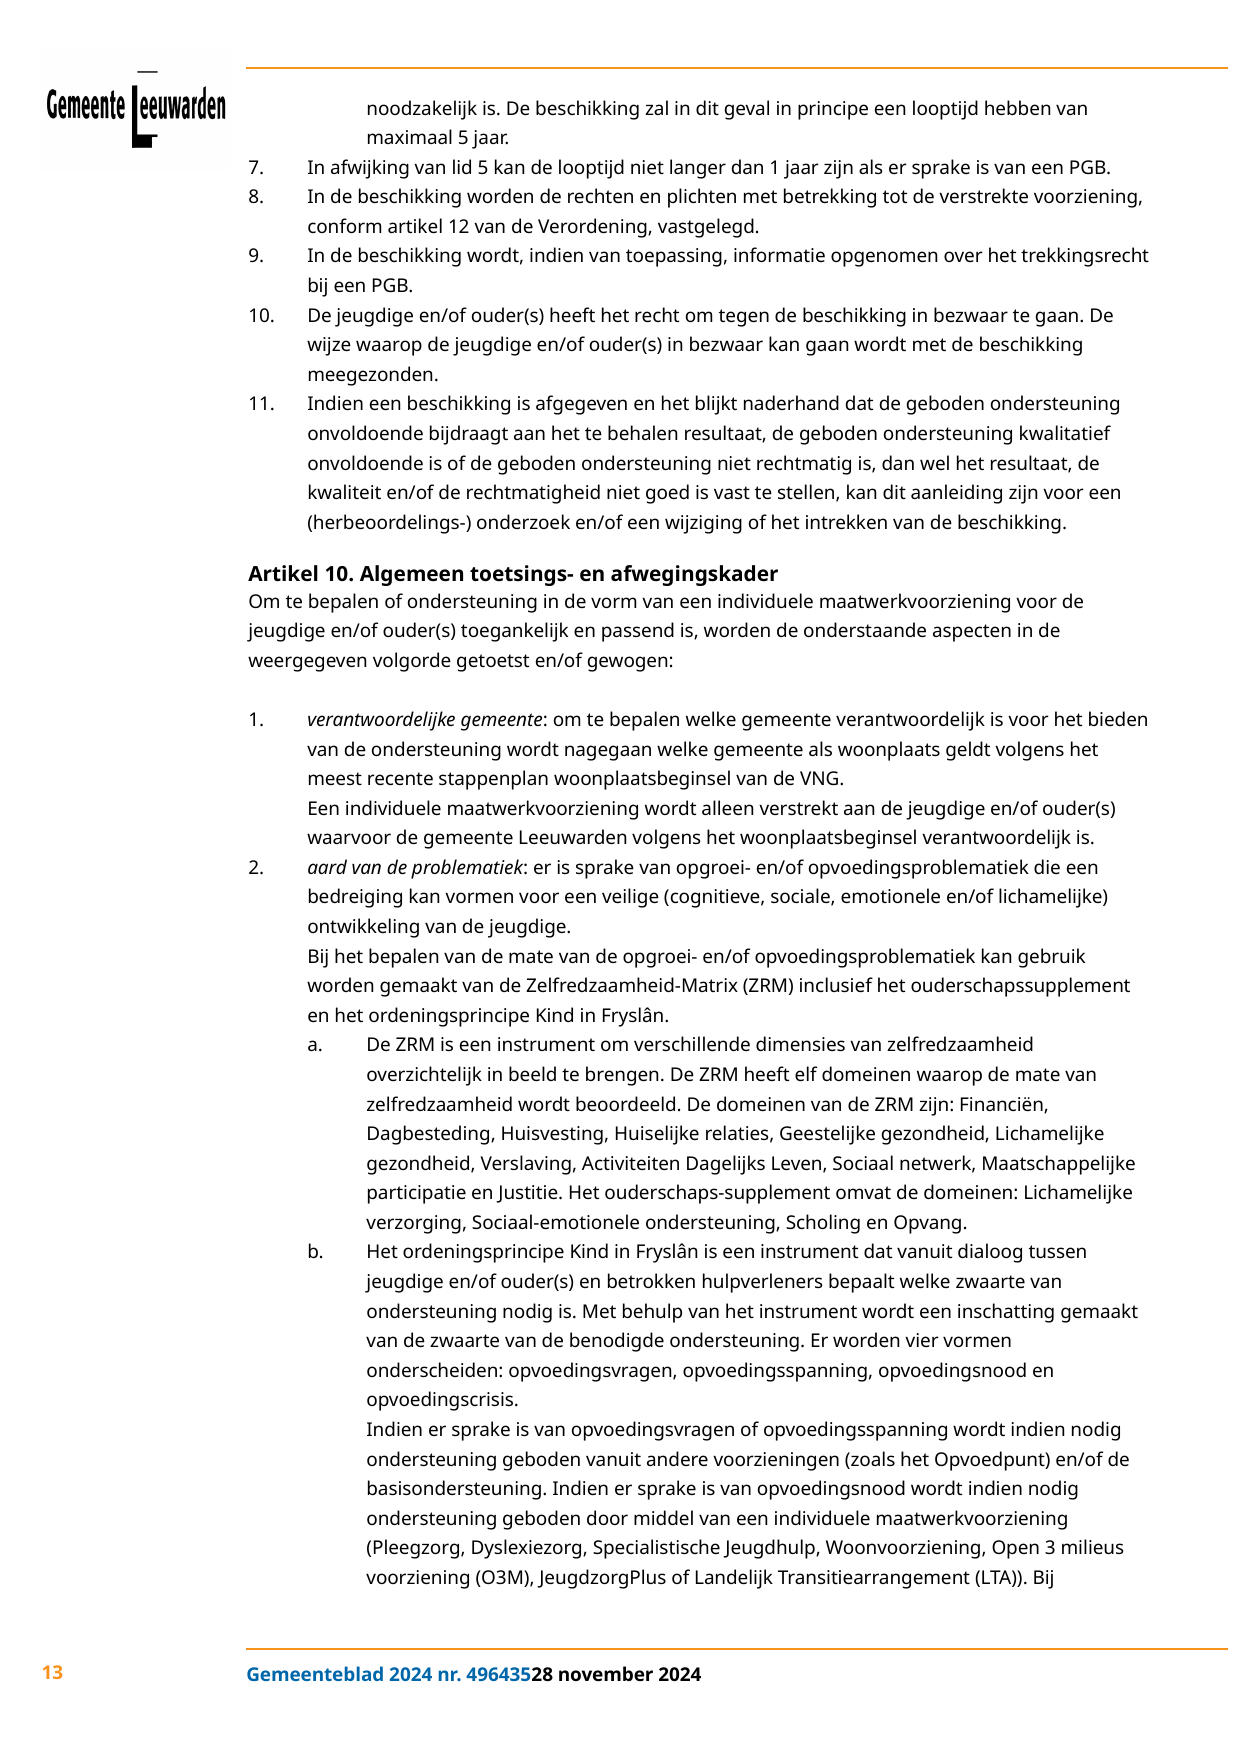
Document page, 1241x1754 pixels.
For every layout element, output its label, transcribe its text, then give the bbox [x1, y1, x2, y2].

list Een individuele maatwerkvoorziening wordt alleen verstrekt aan de jeugdige en/of ouder(s) waarvoor de gemeente Leeuwarden volgens het woonplaatsbeginsel verantwoordelijk is. [248, 795, 1152, 850]
list In afwijking van lid 5 kan de looptijd niet langer dan 1 jaar zijn als er sprake is van een PGB. [248, 154, 1152, 180]
list verantwoordelijke gemeente: om te bepalen welke gemeente verantwoordelijk is voor het bieden van de ondersteuning wordt nagegaan welke gemeente als woonplaats geldt volgens het meest recente stappenplan woonplaatsbeginsel van de VNG. [248, 706, 1152, 791]
picture [41, 47, 231, 172]
list Bij het bepalen van de mate van de opgroei- en/of opvoedingsproblematiek kan gebruik worden gemaakt van de Zelfredzaamheid-Matrix (ZRM) inclusief het ouderschapssupplement en het ordeningsprincipe Kind in Fryslân. [248, 943, 1152, 1028]
list De jeugdige en/of ouder(s) heeft het recht om tegen de beschikking in bezwaar te gaan. De wijze waarop de jeugdige en/of ouder(s) in bezwaar kan gaan wordt met de beschikking meegezonden. [248, 302, 1152, 387]
list Indien er sprake is van opvoedingsvragen of opvoedingsspanning wordt indien nodig ondersteuning geboden vanuit andere voorzieningen (zoals het Opvoedpunt) en/of de basisondersteuning. Indien er sprake is van opvoedingsnood wordt indien nodig ondersteuning geboden door middel van een individuele maatwerkvoorziening (Pleegzorg, Dyslexiezorg, Specialistische Jeugdhulp, Woonvoorziening, Open 3 milieus voorziening (O3M), JeugdzorgPlus of Landelijk Transitiearrangement (LTA)). Bij [307, 1416, 1152, 1590]
text Om te bepalen of ondersteuning in de vorm van een individuele maatwerkvoorziening voor de jeugdige en/of ouder(s) toegankelijk en passend is, worden de onderstaande aspecten in de weergegeven volgorde getoetst en/of gewogen: [248, 588, 1152, 673]
list Indien een beschikking is afgegeven en het blijkt naderhand dat de geboden ondersteuning onvoldoende bijdraagt aan het te behalen resultaat, de geboden ondersteuning kwalitatief onvoldoende is of de geboden ondersteuning niet rechtmatig is, dan wel het resultaat, de kwaliteit en/of de rechtmatigheid niet goed is vast te stellen, kan dit aanleiding zijn voor een (herbeoordelings-) onderzoek en/of een wijziging of het intrekken van de beschikking. [248, 391, 1152, 535]
text Artikel 10. Algemeen toetsings- en afwegingskader [248, 559, 1152, 588]
list In de beschikking worden de rechten en plichten met betrekking tot de verstrekte voorziening, conform artikel 12 van de Verordening, vastgelegd. [248, 183, 1152, 239]
list In de beschikking wordt, indien van toepassing, informatie opgenomen over het trekkingsrecht bij een PGB. [248, 243, 1152, 298]
list De ZRM is een instrument om verschillende dimensies van zelfredzaamheid overzichtelijk in beeld te brengen. De ZRM heeft elf domeinen waarop de mate van zelfredzaamheid wordt beoordeeld. De domeinen van de ZRM zijn: Financiën, Dagbesteding, Huisvesting, Huiselijke relaties, Geestelijke gezondheid, Lichamelijke gezondheid, Verslaving, Activiteiten Dagelijks Leven, Sociaal netwerk, Maatschappelijke participatie en Justitie. Het ouderschaps-supplement omvat de domeinen: Lichamelijke verzorging, Sociaal-emotionele ondersteuning, Scholing en Opvang. [307, 1032, 1152, 1235]
list noodzakelijk is. De beschikking zal in dit geval in principe een looptijd hebben van maximaal 5 jaar. [307, 95, 1152, 150]
list aard van de problematiek: er is sprake van opgroei- en/of opvoedingsproblematiek die een bedreiging kan vormen voor een veilige (cognitieve, sociale, emotionele en/of lichamelijke) ontwikkeling van de jeugdige. [248, 854, 1152, 939]
list Het ordeningsprincipe Kind in Fryslân is een instrument dat vanuit dialoog tussen jeugdige en/of ouder(s) en betrokken hulpverleners bepaalt welke zwaarte van ondersteuning nodig is. Met behulp van het instrument wordt een inschatting gemaakt van de zwaarte van de benodigde ondersteuning. Er worden vier vormen onderscheiden: opvoedingsvragen, opvoedingsspanning, opvoedingsnood en opvoedingscrisis. [307, 1239, 1152, 1412]
